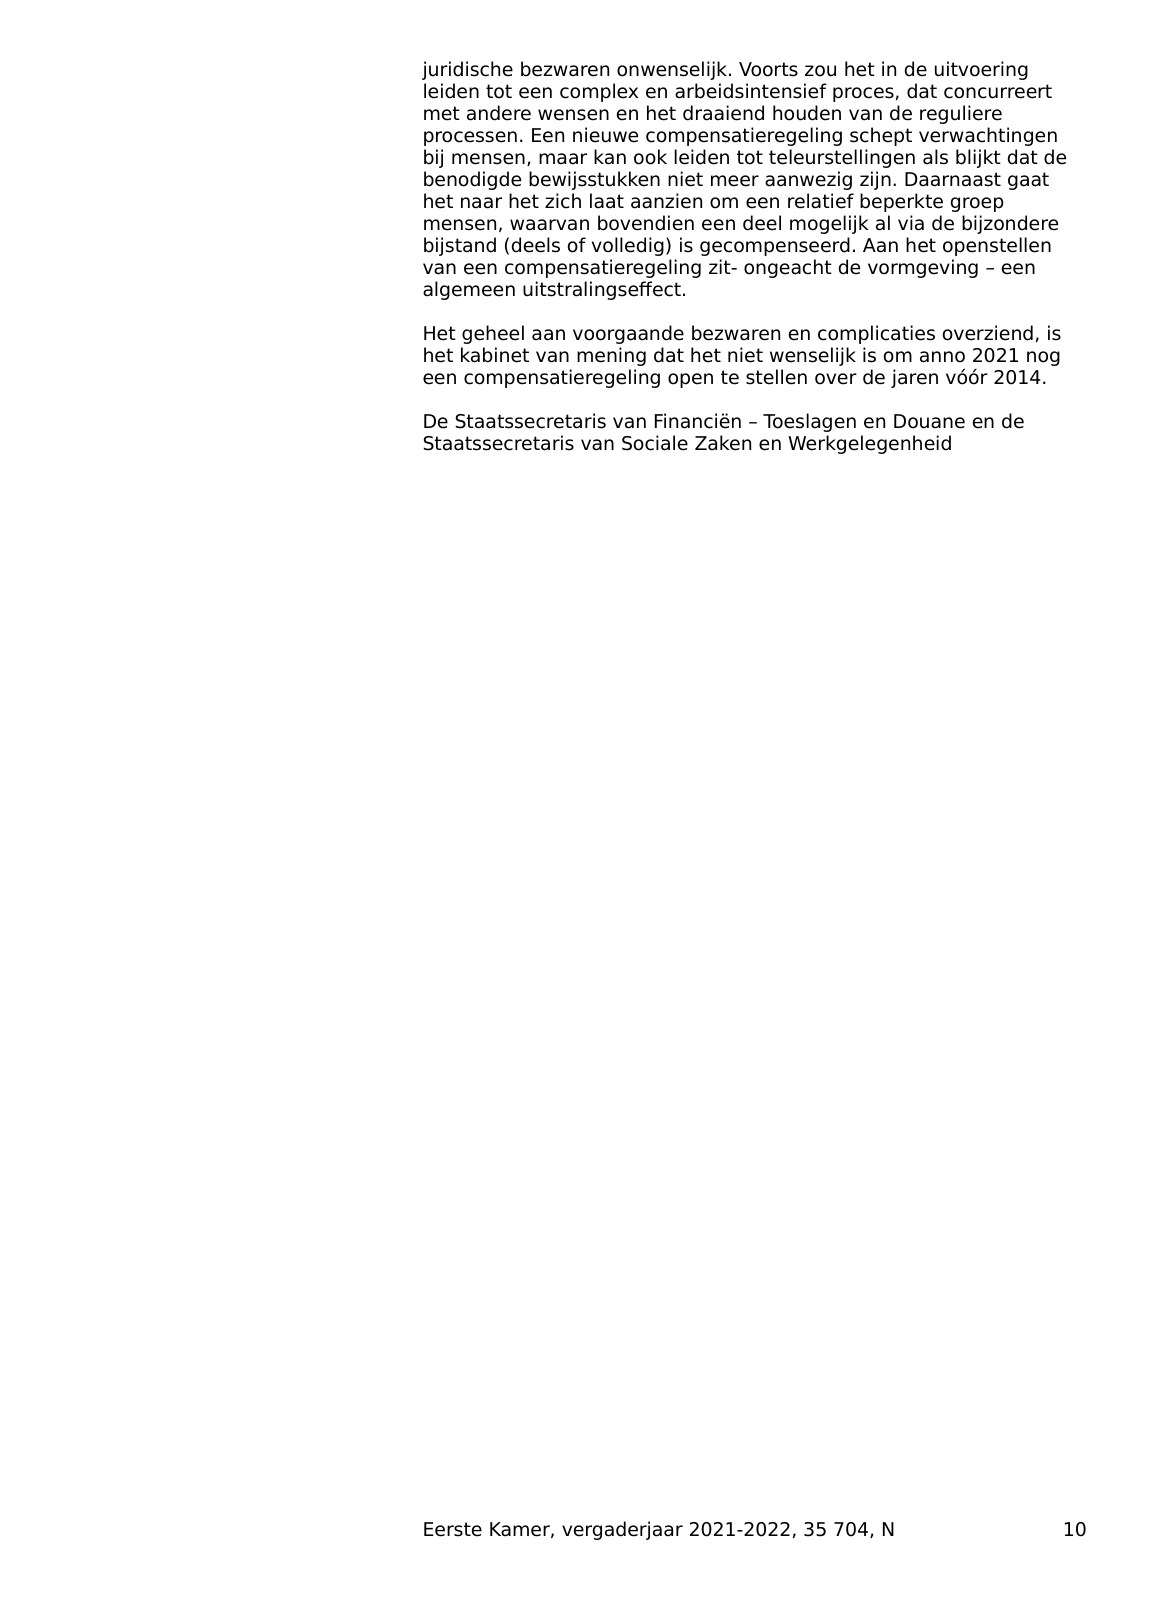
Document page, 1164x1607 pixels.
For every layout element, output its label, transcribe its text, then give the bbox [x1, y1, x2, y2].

text Het geheel aan voorgaande bezwaren en complicaties overziend, is het kabinet van mening dat het niet wenselijk is om anno 2021 nog een compensatieregeling open te stellen over de jaren vóór 2014. [422, 323, 1087, 389]
text De Staatssecretaris van Financiën – Toeslagen en Douane en de Staatssecretaris van Sociale Zaken en Werkgelegenheid [422, 411, 1087, 455]
text juridische bezwaren onwenselijk. Voorts zou het in de uitvoering leiden tot een complex en arbeidsintensief proces, dat concurreert met andere wensen en het draaiend houden van de reguliere processen. Een nieuwe compensatieregeling schept verwachtingen bij mensen, maar kan ook leiden tot teleurstellingen als blijkt dat de benodigde bewijsstukken niet meer aanwezig zijn. Daarnaast gaat het naar het zich laat aanzien om een relatief beperkte groep mensen, waarvan bovendien een deel mogelijk al via de bijzondere bijstand (deels of volledig) is gecompenseerd. Aan het openstellen van een compensatieregeling zit- ongeacht de vormgeving – een algemeen uitstralingseffect. [422, 59, 1087, 301]
